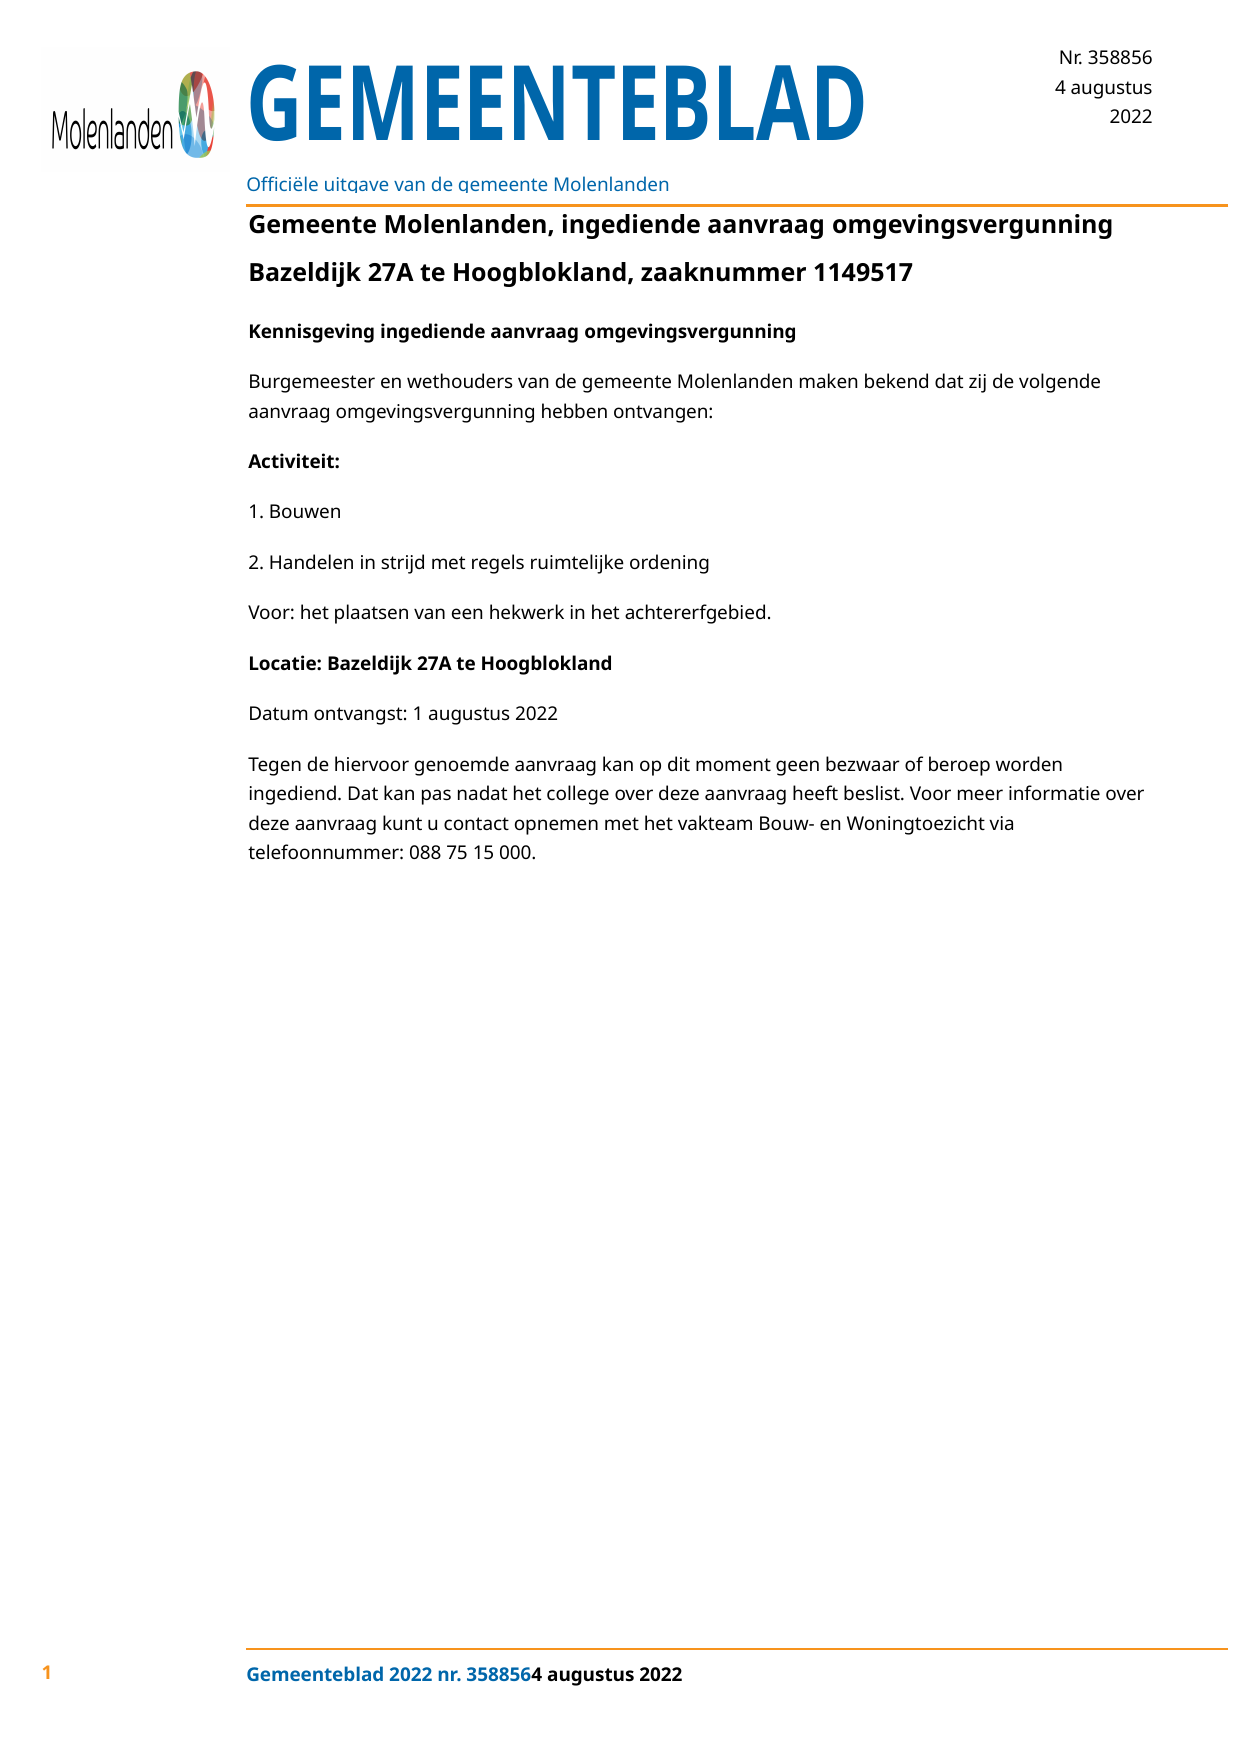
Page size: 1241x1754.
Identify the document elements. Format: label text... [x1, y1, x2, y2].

text Voor: het plaatsen van een hekwerk in het achtererfgebied. [248, 599, 1152, 625]
text 2. Handelen in strijd met regels ruimtelijke ordening [248, 549, 1152, 575]
text Tegen de hiervoor genoemde aanvraag kan op dit moment geen bezwaar of beroep worden ingediend. Dat kan pas nadat het college over deze aanvraag heeft beslist. Voor meer informatie over deze aanvraag kunt u contact opnemen met het vakteam Bouw- en Woningtoezicht via telefoonnummer: 088 75 15 000. [248, 751, 1152, 865]
picture [41, 47, 231, 172]
text Locatie: Bazeldijk 27A te Hoogblokland [248, 650, 1152, 676]
text Burgemeester en wethouders van de gemeente Molenlanden maken bekend dat zij de volgende aanvraag omgevingsvergunning hebben ontvangen: [248, 368, 1152, 424]
text Datum ontvangst: 1 augustus 2022 [248, 700, 1152, 726]
text Gemeente Molenlanden, ingediende aanvraag omgevingsvergunning Bazeldijk 27A te Hoogblokland, zaaknummer 1149517 [248, 207, 1152, 288]
text Activiteit: [248, 448, 1152, 474]
text 1. Bouwen [248, 499, 1152, 524]
text Kennisgeving ingediende aanvraag omgevingsvergunning [248, 318, 1152, 344]
